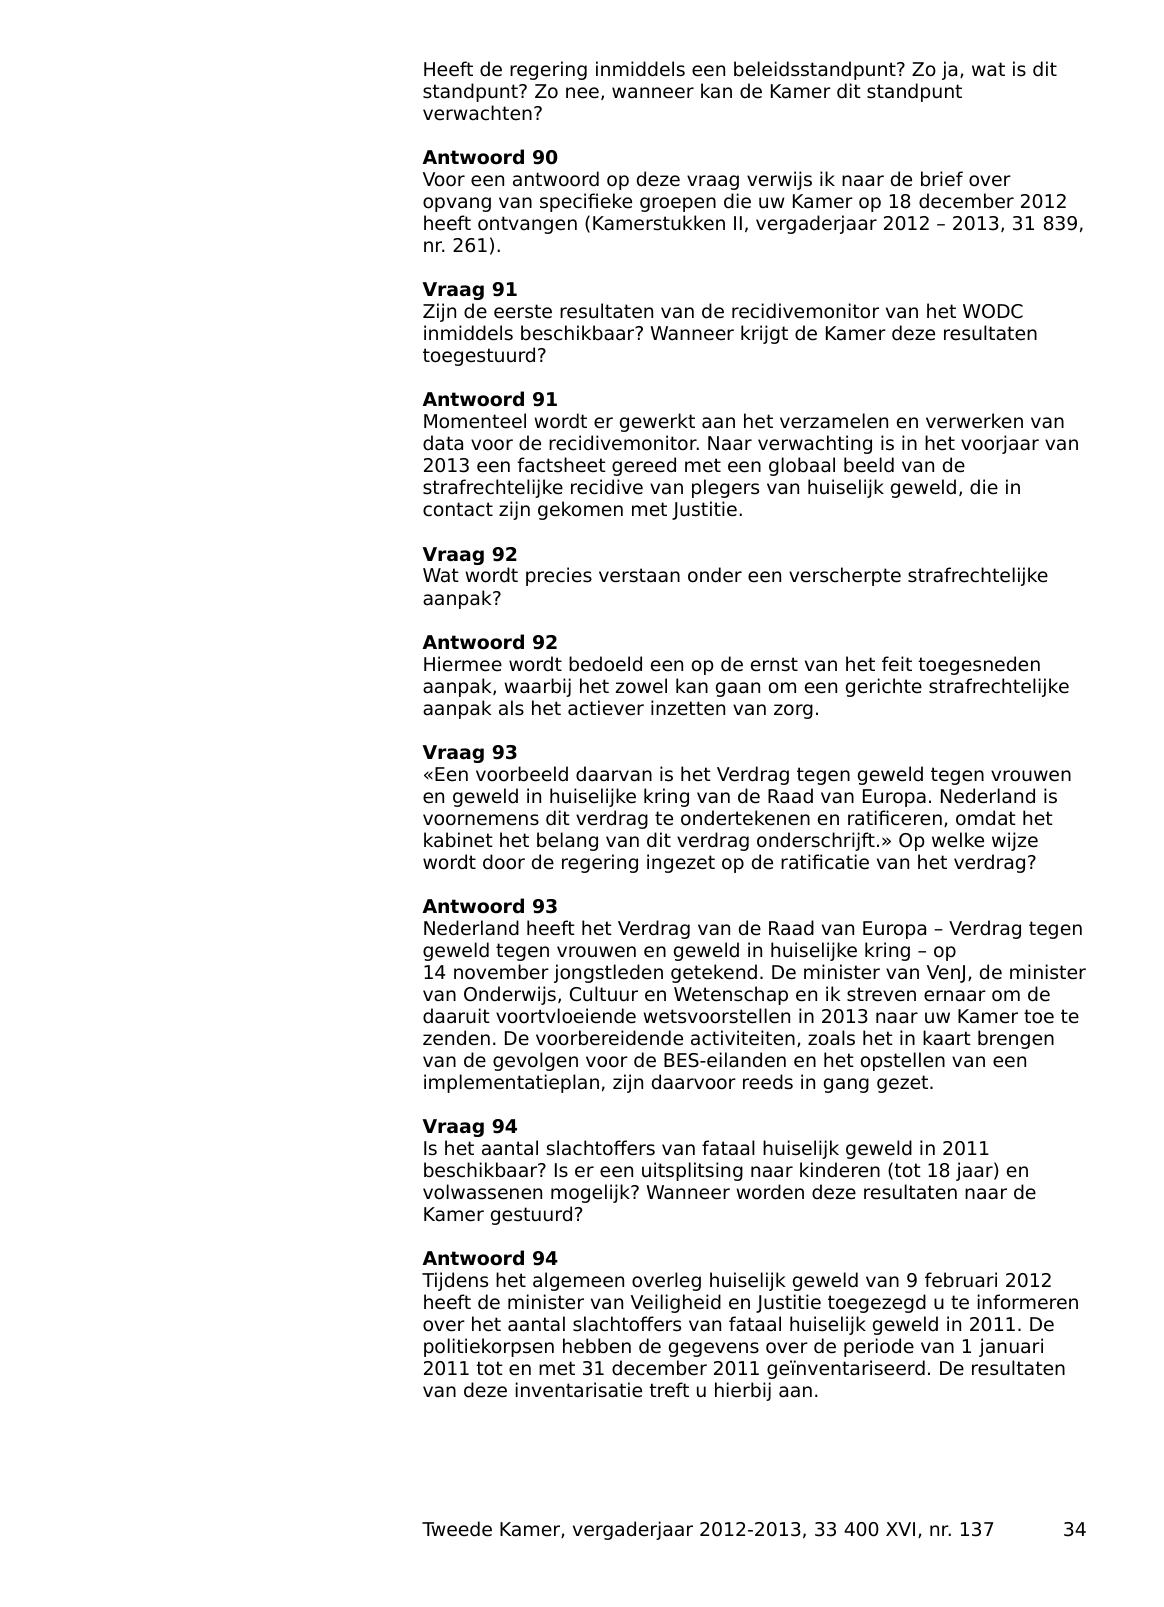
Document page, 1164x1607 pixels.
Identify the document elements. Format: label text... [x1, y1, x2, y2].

text Hiermee wordt bedoeld een op de ernst van het feit toegesneden aanpak, waarbij het zowel kan gaan om een gerichte strafrechtelijke aanpak als het actiever inzetten van zorg. [422, 653, 1087, 719]
text Antwoord 94 [422, 1248, 1087, 1270]
text Antwoord 91 [422, 389, 1087, 411]
text «Een voorbeeld daarvan is het Verdrag tegen geweld tegen vrouwen en geweld in huiselijke kring van de Raad van Europa. Nederland is voornemens dit verdrag te ondertekenen en ratificeren, omdat het kabinet het belang van dit verdrag onderschrijft.» Op welke wijze wordt door de regering ingezet op de ratificatie van het verdrag? [422, 764, 1087, 873]
text Antwoord 92 [422, 632, 1087, 653]
text Wat wordt precies verstaan onder een verscherpte strafrechtelijke aanpak? [422, 565, 1087, 609]
text Vraag 94 [422, 1116, 1087, 1138]
text Antwoord 93 [422, 896, 1087, 918]
text Zijn de eerste resultaten van de recidivemonitor van het WODC inmiddels beschikbaar? Wanneer krijgt de Kamer deze resultaten toegestuurd? [422, 301, 1087, 367]
text Voor een antwoord op deze vraag verwijs ik naar de brief over opvang van specifieke groepen die uw Kamer op 18 december 2012 heeft ontvangen (Kamerstukken II, vergaderjaar 2012 – 2013, 31 839, nr. 261). [422, 169, 1087, 257]
text Vraag 92 [422, 543, 1087, 565]
text Tijdens het algemeen overleg huiselijk geweld van 9 februari 2012 heeft de minister van Veiligheid en Justitie toegezegd u te informeren over het aantal slachtoffers van fataal huiselijk geweld in 2011. De politiekorpsen hebben de gegevens over de periode van 1 januari 2011 tot en met 31 december 2011 geïnventariseerd. De resultaten van deze inventarisatie treft u hierbij aan. [422, 1270, 1087, 1402]
text Is het aantal slachtoffers van fataal huiselijk geweld in 2011 beschikbaar? Is er een uitsplitsing naar kinderen (tot 18 jaar) en volwassenen mogelijk? Wanneer worden deze resultaten naar de Kamer gestuurd? [422, 1138, 1087, 1226]
text Nederland heeft het Verdrag van de Raad van Europa – Verdrag tegen geweld tegen vrouwen en geweld in huiselijke kring – op 14 november jongstleden getekend. De minister van VenJ, de minister van Onderwijs, Cultuur en Wetenschap en ik streven ernaar om de daaruit voortvloeiende wetsvoorstellen in 2013 naar uw Kamer toe te zenden. De voorbereidende activiteiten, zoals het in kaart brengen van de gevolgen voor de BES-eilanden en het opstellen van een implementatieplan, zijn daarvoor reeds in gang gezet. [422, 918, 1087, 1093]
text Heeft de regering inmiddels een beleidsstandpunt? Zo ja, wat is dit standpunt? Zo nee, wanneer kan de Kamer dit standpunt verwachten? [422, 59, 1087, 125]
text Vraag 91 [422, 279, 1087, 301]
text Momenteel wordt er gewerkt aan het verzamelen en verwerken van data voor de recidivemonitor. Naar verwachting is in het voorjaar van 2013 een factsheet gereed met een globaal beeld van de strafrechtelijke recidive van plegers van huiselijk geweld, die in contact zijn gekomen met Justitie. [422, 411, 1087, 521]
text Antwoord 90 [422, 147, 1087, 169]
text Vraag 93 [422, 742, 1087, 764]
